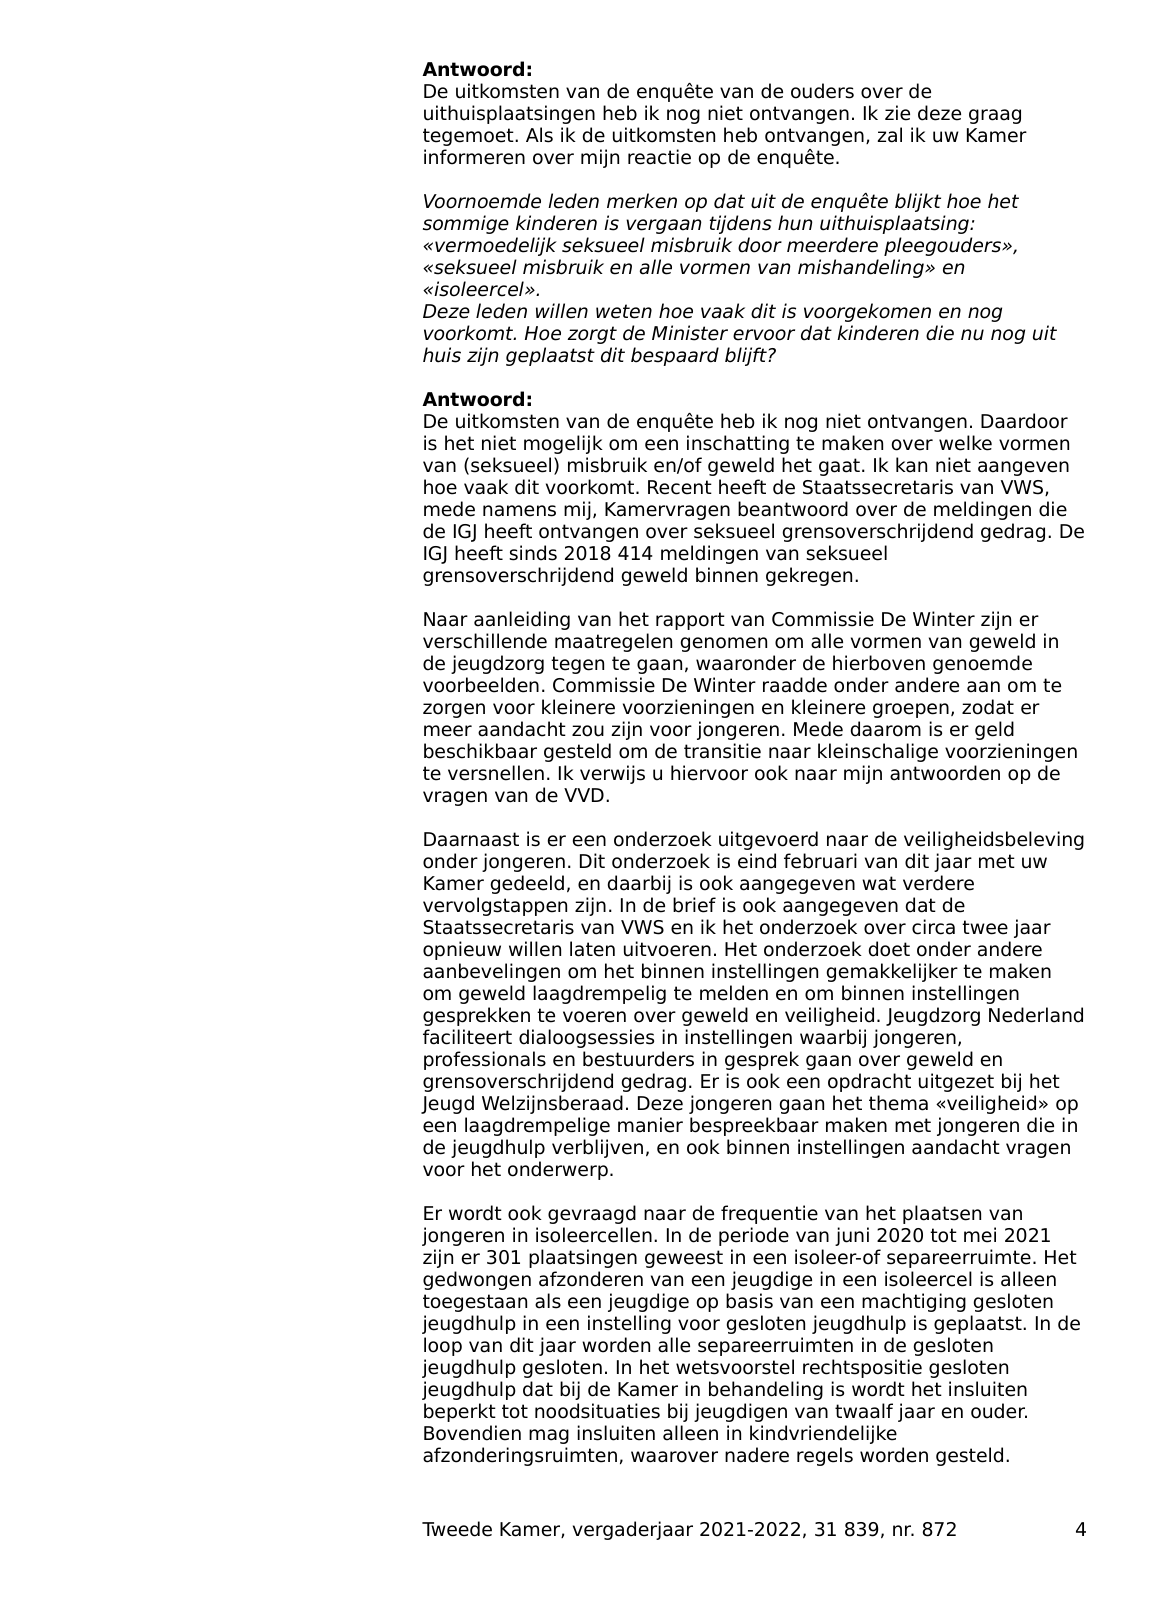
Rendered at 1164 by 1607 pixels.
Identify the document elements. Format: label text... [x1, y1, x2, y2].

text Naar aanleiding van het rapport van Commissie De Winter zijn er verschillende maatregelen genomen om alle vormen van geweld in de jeugdzorg tegen te gaan, waaronder de hierboven genoemde voorbeelden. Commissie De Winter raadde onder andere aan om te zorgen voor kleinere voorzieningen en kleinere groepen, zodat er meer aandacht zou zijn voor jongeren. Mede daarom is er geld beschikbaar gesteld om de transitie naar kleinschalige voorzieningen te versnellen. Ik verwijs u hiervoor ook naar mijn antwoorden op de vragen van de VVD. [422, 609, 1087, 807]
text Voornoemde leden merken op dat uit de enquête blijkt hoe het sommige kinderen is vergaan tijdens hun uithuisplaatsing: «vermoedelijk seksueel misbruik door meerdere pleegouders», «seksueel misbruik en alle vormen van mishandeling» en «isoleercel». [422, 191, 1087, 301]
text Antwoord: [422, 59, 1087, 81]
text De uitkomsten van de enquête heb ik nog niet ontvangen. Daardoor is het niet mogelijk om een inschatting te maken over welke vormen van (seksueel) misbruik en/of geweld het gaat. Ik kan niet aangeven hoe vaak dit voorkomt. Recent heeft de Staatssecretaris van VWS, mede namens mij, Kamervragen beantwoord over de meldingen die de IGJ heeft ontvangen over seksueel grensoverschrijdend gedrag. De IGJ heeft sinds 2018 414 meldingen van seksueel grensoverschrijdend geweld binnen gekregen. [422, 411, 1087, 587]
text Er wordt ook gevraagd naar de frequentie van het plaatsen van jongeren in isoleercellen. In de periode van juni 2020 tot mei 2021 zijn er 301 plaatsingen geweest in een isoleer-of separeerruimte. Het gedwongen afzonderen van een jeugdige in een isoleercel is alleen toegestaan als een jeugdige op basis van een machtiging gesloten jeugdhulp in een instelling voor gesloten jeugdhulp is geplaatst. In de loop van dit jaar worden alle separeerruimten in de gesloten jeugdhulp gesloten. In het wetsvoorstel rechtspositie gesloten jeugdhulp dat bij de Kamer in behandeling is wordt het insluiten beperkt tot noodsituaties bij jeugdigen van twaalf jaar en ouder. Bovendien mag insluiten alleen in kindvriendelijke afzonderingsruimten, waarover nadere regels worden gesteld. [422, 1203, 1087, 1467]
text De uitkomsten van de enquête van de ouders over de uithuisplaatsingen heb ik nog niet ontvangen. Ik zie deze graag tegemoet. Als ik de uitkomsten heb ontvangen, zal ik uw Kamer informeren over mijn reactie op de enquête. [422, 81, 1087, 169]
text Antwoord: [422, 389, 1087, 411]
text Daarnaast is er een onderzoek uitgevoerd naar de veiligheidsbeleving onder jongeren. Dit onderzoek is eind februari van dit jaar met uw Kamer gedeeld, en daarbij is ook aangegeven wat verdere vervolgstappen zijn. In de brief is ook aangegeven dat de Staatssecretaris van VWS en ik het onderzoek over circa twee jaar opnieuw willen laten uitvoeren. Het onderzoek doet onder andere aanbevelingen om het binnen instellingen gemakkelijker te maken om geweld laagdrempelig te melden en om binnen instellingen gesprekken te voeren over geweld en veiligheid. Jeugdzorg Nederland faciliteert dialoogsessies in instellingen waarbij jongeren, professionals en bestuurders in gesprek gaan over geweld en grensoverschrijdend gedrag. Er is ook een opdracht uitgezet bij het Jeugd Welzijnsberaad. Deze jongeren gaan het thema «veiligheid» op een laagdrempelige manier bespreekbaar maken met jongeren die in de jeugdhulp verblijven, en ook binnen instellingen aandacht vragen voor het onderwerp. [422, 829, 1087, 1181]
text Deze leden willen weten hoe vaak dit is voorgekomen en nog voorkomt. Hoe zorgt de Minister ervoor dat kinderen die nu nog uit huis zijn geplaatst dit bespaard blijft? [422, 301, 1087, 367]
